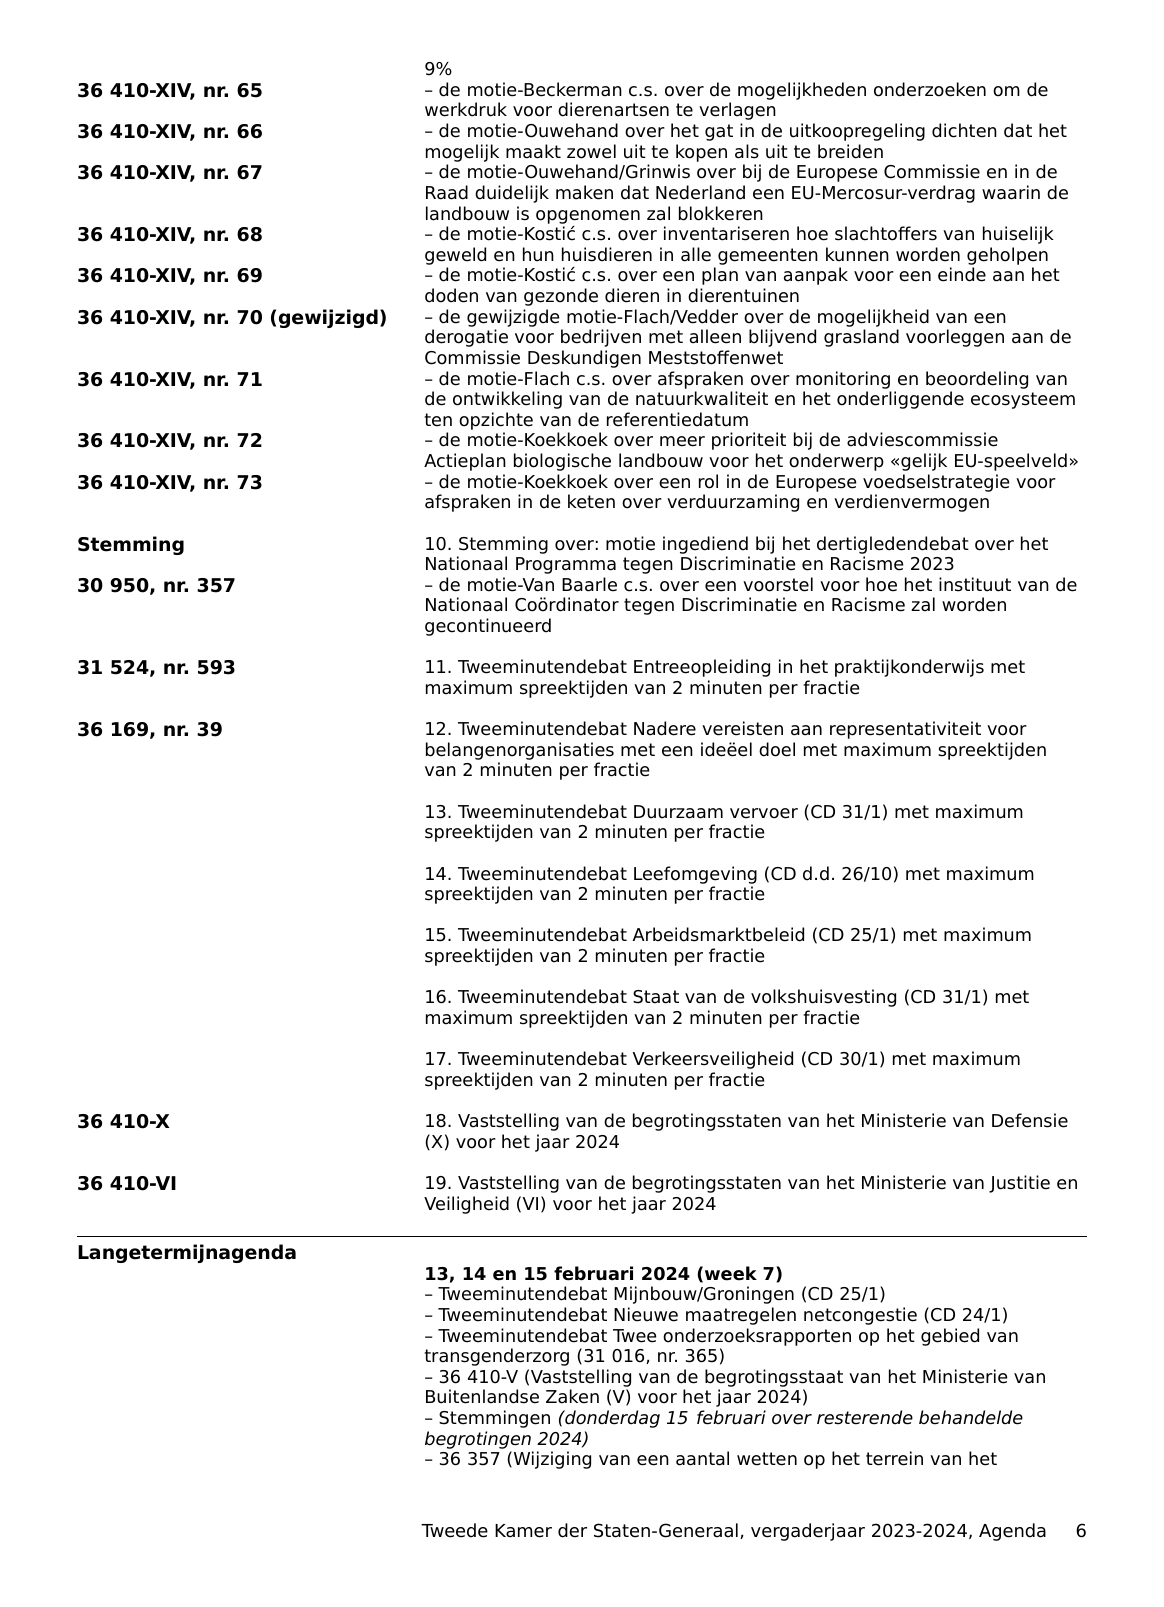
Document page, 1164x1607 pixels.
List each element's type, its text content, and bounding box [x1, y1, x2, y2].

table_cell 36 410-XIV, nr. 73 [77, 472, 401, 513]
table_cell 36 169, nr. 39 [77, 719, 401, 781]
table_header [401, 1237, 418, 1264]
table_cell 19. Vaststelling van de begrotingsstaten van het Ministerie van Justitie en Veiligheid (VI) voor het jaar 2024 [418, 1173, 1087, 1214]
table_cell [401, 1367, 418, 1408]
table_cell 14. Tweeminutendebat Leefomgeving (CD d.d. 26/10) met maximum spreektijden van 2 minuten per fractie [418, 864, 1087, 905]
table_cell [401, 1111, 418, 1152]
table_cell [401, 1173, 418, 1214]
table_cell [401, 513, 418, 533]
table_cell – de motie-Flach c.s. over afspraken over monitoring en beoordeling van de ontwikkeling van de natuurkwaliteit en het onderliggende ecosysteem ten opzichte van de referentiedatum [418, 369, 1087, 430]
table_cell 13. Tweeminutendebat Duurzaam vervoer (CD 31/1) met maximum spreektijden van 2 minuten per fractie [418, 802, 1087, 843]
table_cell – Tweeminutendebat Mijnbouw/Groningen (CD 25/1) [418, 1284, 1087, 1305]
table_cell [77, 843, 401, 863]
table_cell [401, 80, 418, 121]
table_cell [401, 1090, 418, 1111]
table_cell [418, 699, 1087, 719]
table_cell 15. Tweeminutendebat Arbeidsmarktbeleid (CD 25/1) met maximum spreektijden van 2 minuten per fractie [418, 925, 1087, 967]
table_cell [401, 1408, 418, 1449]
table_cell 36 410-VI [77, 1173, 401, 1214]
table_cell 17. Tweeminutendebat Verkeersveiligheid (CD 30/1) met maximum spreektijden van 2 minuten per fractie [418, 1049, 1087, 1090]
table_cell [77, 1408, 401, 1449]
table_cell 13, 14 en 15 februari 2024 (week 7) [418, 1264, 1087, 1284]
table_cell [77, 1090, 401, 1111]
table_cell [401, 1449, 418, 1470]
table_cell – de motie-Van Baarle c.s. over een voorstel voor hoe het instituut van de Nationaal Coördinator tegen Discriminatie en Racisme zal worden gecontinueerd [418, 575, 1087, 637]
table_cell [401, 472, 418, 513]
table_cell – Stemmingen (donderdag 15 februari over resterende behandelde begrotingen 2024) [418, 1408, 1087, 1449]
table_cell [401, 1264, 418, 1284]
table_cell [401, 987, 418, 1028]
table_cell [401, 1029, 418, 1049]
table_cell 16. Tweeminutendebat Staat van de volkshuisvesting (CD 31/1) met maximum spreektijden van 2 minuten per fractie [418, 987, 1087, 1028]
table_cell [77, 987, 401, 1028]
table_cell [401, 534, 418, 575]
table_cell [401, 369, 418, 430]
table_cell Stemming [77, 534, 401, 575]
table_cell [418, 905, 1087, 925]
table_cell [77, 699, 401, 719]
table_cell – Tweeminutendebat Twee onderzoeksrapporten op het gebied van transgenderzorg (31 016, nr. 365) [418, 1326, 1087, 1367]
table_cell [418, 1152, 1087, 1173]
table_cell [401, 781, 418, 802]
table_cell [401, 121, 418, 162]
table_cell [77, 1326, 401, 1367]
table_cell [401, 265, 418, 307]
table_cell 31 524, nr. 593 [77, 657, 401, 698]
table_cell [77, 1152, 401, 1173]
table_cell 36 410-XIV, nr. 71 [77, 369, 401, 430]
table_cell 36 410-XIV, nr. 67 [77, 162, 401, 224]
table_cell 36 410-XIV, nr. 68 [77, 224, 401, 265]
table_cell [77, 1049, 401, 1090]
table_cell 12. Tweeminutendebat Nadere vereisten aan representativiteit voor belangenorganisaties met een ideëel doel met maximum spreektijden van 2 minuten per fractie [418, 719, 1087, 781]
table_cell 10. Stemming over: motie ingediend bij het dertigledendebat over het Nationaal Programma tegen Discriminatie en Racisme 2023 [418, 534, 1087, 575]
table_cell – de motie-Kostić c.s. over een plan van aanpak voor een einde aan het doden van gezonde dieren in dierentuinen [418, 265, 1087, 307]
table_cell [401, 967, 418, 987]
table_cell [401, 575, 418, 637]
table_cell 36 410-X [77, 1111, 401, 1152]
table_cell [401, 719, 418, 781]
table_cell [401, 162, 418, 224]
table_cell – de motie-Ouwehand over het gat in de uitkoopregeling dichten dat het mogelijk maakt zowel uit te kopen als uit te breiden [418, 121, 1087, 162]
table_cell [418, 637, 1087, 657]
table_cell [77, 781, 401, 802]
table_cell [401, 657, 418, 698]
table_cell [401, 905, 418, 925]
table_cell [77, 1305, 401, 1326]
table_cell [418, 1029, 1087, 1049]
table_cell [77, 905, 401, 925]
table_cell 36 410-XIV, nr. 69 [77, 265, 401, 307]
table_cell [418, 781, 1087, 802]
table_cell [418, 967, 1087, 987]
table_cell [418, 1090, 1087, 1111]
table_cell [401, 307, 418, 368]
table_cell [77, 925, 401, 967]
table_cell [77, 864, 401, 905]
table_cell [77, 802, 401, 843]
table_cell [401, 224, 418, 265]
table_cell [77, 1029, 401, 1049]
table_cell – Tweeminutendebat Nieuwe maatregelen netcongestie (CD 24/1) [418, 1305, 1087, 1326]
table_cell [77, 1367, 401, 1408]
table_cell [401, 59, 418, 80]
table_header [418, 1237, 1087, 1264]
table_cell [77, 1264, 401, 1284]
table_cell – de gewijzigde motie-Flach/Vedder over de mogelijkheid van een derogatie voor bedrijven met alleen blijvend grasland voorleggen aan de Commissie Deskundigen Meststoffenwet [418, 307, 1087, 368]
table_cell – de motie-Kostić c.s. over inventariseren hoe slachtoffers van huiselijk geweld en hun huisdieren in alle gemeenten kunnen worden geholpen [418, 224, 1087, 265]
table_cell [77, 967, 401, 987]
table_cell [401, 1305, 418, 1326]
table_cell [77, 513, 401, 533]
table_cell [401, 1326, 418, 1367]
table_cell – 36 410-V (Vaststelling van de begrotingsstaat van het Ministerie van Buitenlandse Zaken (V) voor het jaar 2024) [418, 1367, 1087, 1408]
table_cell [401, 1152, 418, 1173]
table_cell [401, 637, 418, 657]
table_cell 30 950, nr. 357 [77, 575, 401, 637]
table_cell [77, 1449, 401, 1470]
table_cell [401, 699, 418, 719]
table_cell – de motie-Beckerman c.s. over de mogelijkheden onderzoeken om de werkdruk voor dierenartsen te verlagen [418, 80, 1087, 121]
table_cell [418, 513, 1087, 533]
table_cell [401, 1284, 418, 1305]
table_cell [418, 843, 1087, 863]
table_cell [401, 843, 418, 863]
table_cell 36 410-XIV, nr. 65 [77, 80, 401, 121]
table_cell 36 410-XIV, nr. 72 [77, 430, 401, 472]
table_cell [77, 59, 401, 80]
table_cell – de motie-Koekkoek over meer prioriteit bij de adviescommissie Actieplan biologische landbouw voor het onderwerp «gelijk EU-speelveld» [418, 430, 1087, 472]
table_cell [401, 1049, 418, 1090]
table_cell [77, 637, 401, 657]
table_cell – de motie-Koekkoek over een rol in de Europese voedselstrategie voor afspraken in de keten over verduurzaming en verdienvermogen [418, 472, 1087, 513]
table_cell [77, 1284, 401, 1305]
table_cell 36 410-XIV, nr. 70 (gewijzigd) [77, 307, 401, 368]
table_cell 11. Tweeminutendebat Entreeopleiding in het praktijkonderwijs met maximum spreektijden van 2 minuten per fractie [418, 657, 1087, 698]
table_cell – de motie-Ouwehand/Grinwis over bij de Europese Commissie en in de Raad duidelijk maken dat Nederland een EU-Mercosur-verdrag waarin de landbouw is opgenomen zal blokkeren [418, 162, 1087, 224]
table_cell 9% [418, 59, 1087, 80]
table_cell [401, 925, 418, 967]
table_cell [401, 864, 418, 905]
table_cell 36 410-XIV, nr. 66 [77, 121, 401, 162]
table_cell [401, 802, 418, 843]
table_cell – 36 357 (Wijziging van een aantal wetten op het terrein van het [418, 1449, 1087, 1470]
table_header Langetermijnagenda [77, 1237, 401, 1264]
table_cell 18. Vaststelling van de begrotingsstaten van het Ministerie van Defensie (X) voor het jaar 2024 [418, 1111, 1087, 1152]
table_cell [401, 430, 418, 472]
